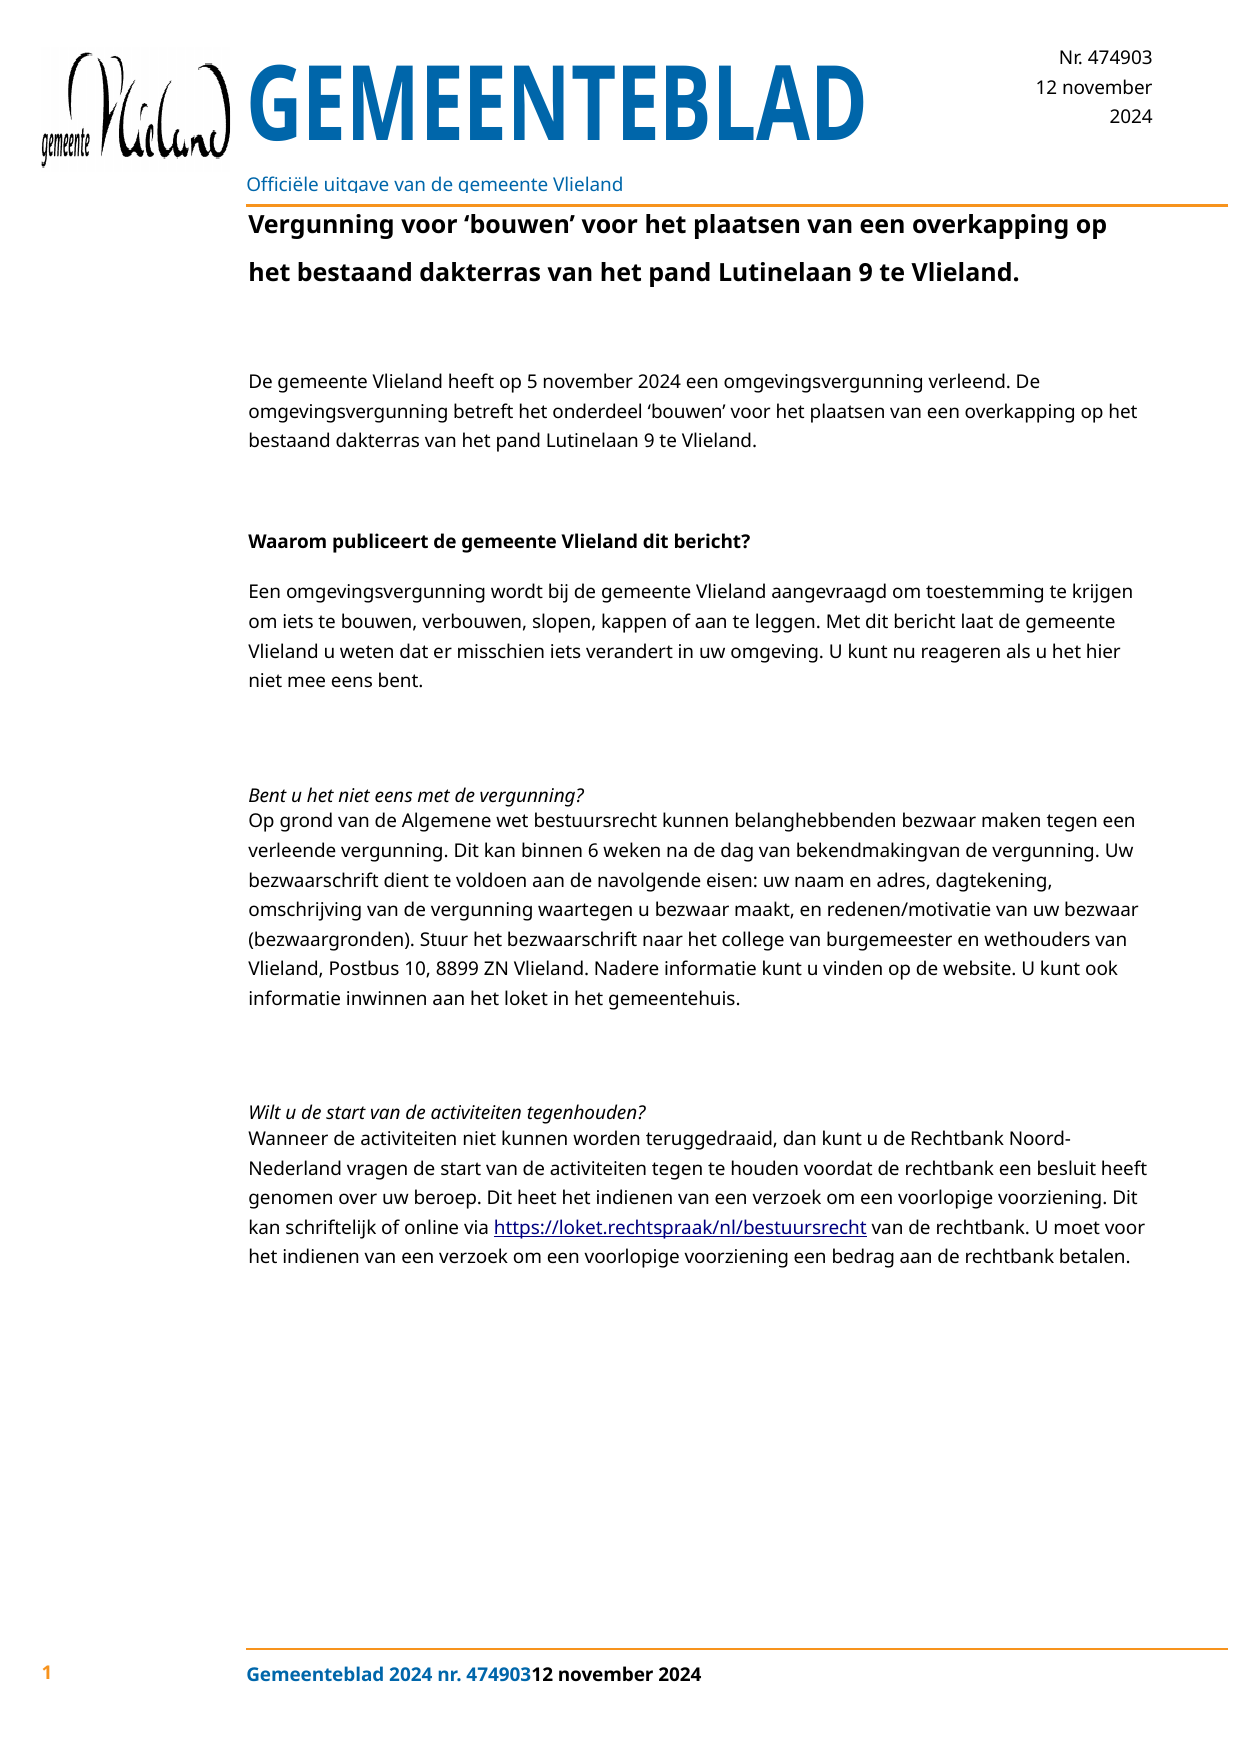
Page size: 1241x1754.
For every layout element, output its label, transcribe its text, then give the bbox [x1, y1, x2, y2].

text Vergunning voor ‘bouwen’ voor het plaatsen van een overkapping op het bestaand dakterras van het pand Lutinelaan 9 te Vlieland. [248, 207, 1152, 288]
text Een omgevingsvergunning wordt bij de gemeente Vlieland aangevraagd om toestemming te krijgen om iets te bouwen, verbouwen, slopen, kappen of aan te leggen. Met dit bericht laat de gemeente Vlieland u weten dat er misschien iets verandert in uw omgeving. U kunt nu reageren als u het hier niet mee eens bent. [248, 579, 1152, 693]
text Waarom publiceert de gemeente Vlieland dit bericht? [248, 528, 1152, 554]
text Wilt u de start van de activiteiten tegenhouden? [248, 1099, 1152, 1125]
picture [41, 47, 231, 172]
text Op grond van de Algemene wet bestuursrecht kunnen belanghebbenden bezwaar maken tegen een verleende vergunning. Dit kan binnen 6 weken na de dag van bekendmakingvan de vergunning. Uw bezwaarschrift dient te voldoen aan de navolgende eisen: uw naam en adres, dagtekening, omschrijving van de vergunning waartegen u bezwaar maakt, en redenen/motivatie van uw bezwaar (bezwaargronden). Stuur het bezwaarschrift naar het college van burgemeester en wethouders van Vlieland, Postbus 10, 8899 ZN Vlieland. Nadere informatie kunt u vinden op de website. U kunt ook informatie inwinnen aan het loket in het gemeentehuis. [248, 808, 1152, 1011]
text Wanneer de activiteiten niet kunnen worden teruggedraaid, dan kunt u de Rechtbank Noord-Nederland vragen de start van de activiteiten tegen te houden voordat de rechtbank een besluit heeft genomen over uw beroep. Dit heet het indienen van een verzoek om een voorlopige voorziening. Dit kan schriftelijk of online via https://loket.rechtspraak/nl/bestuursrecht van de rechtbank. U moet voor het indienen van een verzoek om een voorlopige voorziening een bedrag aan de rechtbank betalen. [248, 1125, 1152, 1269]
text Bent u het niet eens met de vergunning? [248, 782, 1152, 808]
text De gemeente Vlieland heeft op 5 november 2024 een omgevingsvergunning verleend. De omgevingsvergunning betreft het onderdeel ‘bouwen’ voor het plaatsen van een overkapping op het bestaand dakterras van het pand Lutinelaan 9 te Vlieland. [248, 368, 1152, 453]
